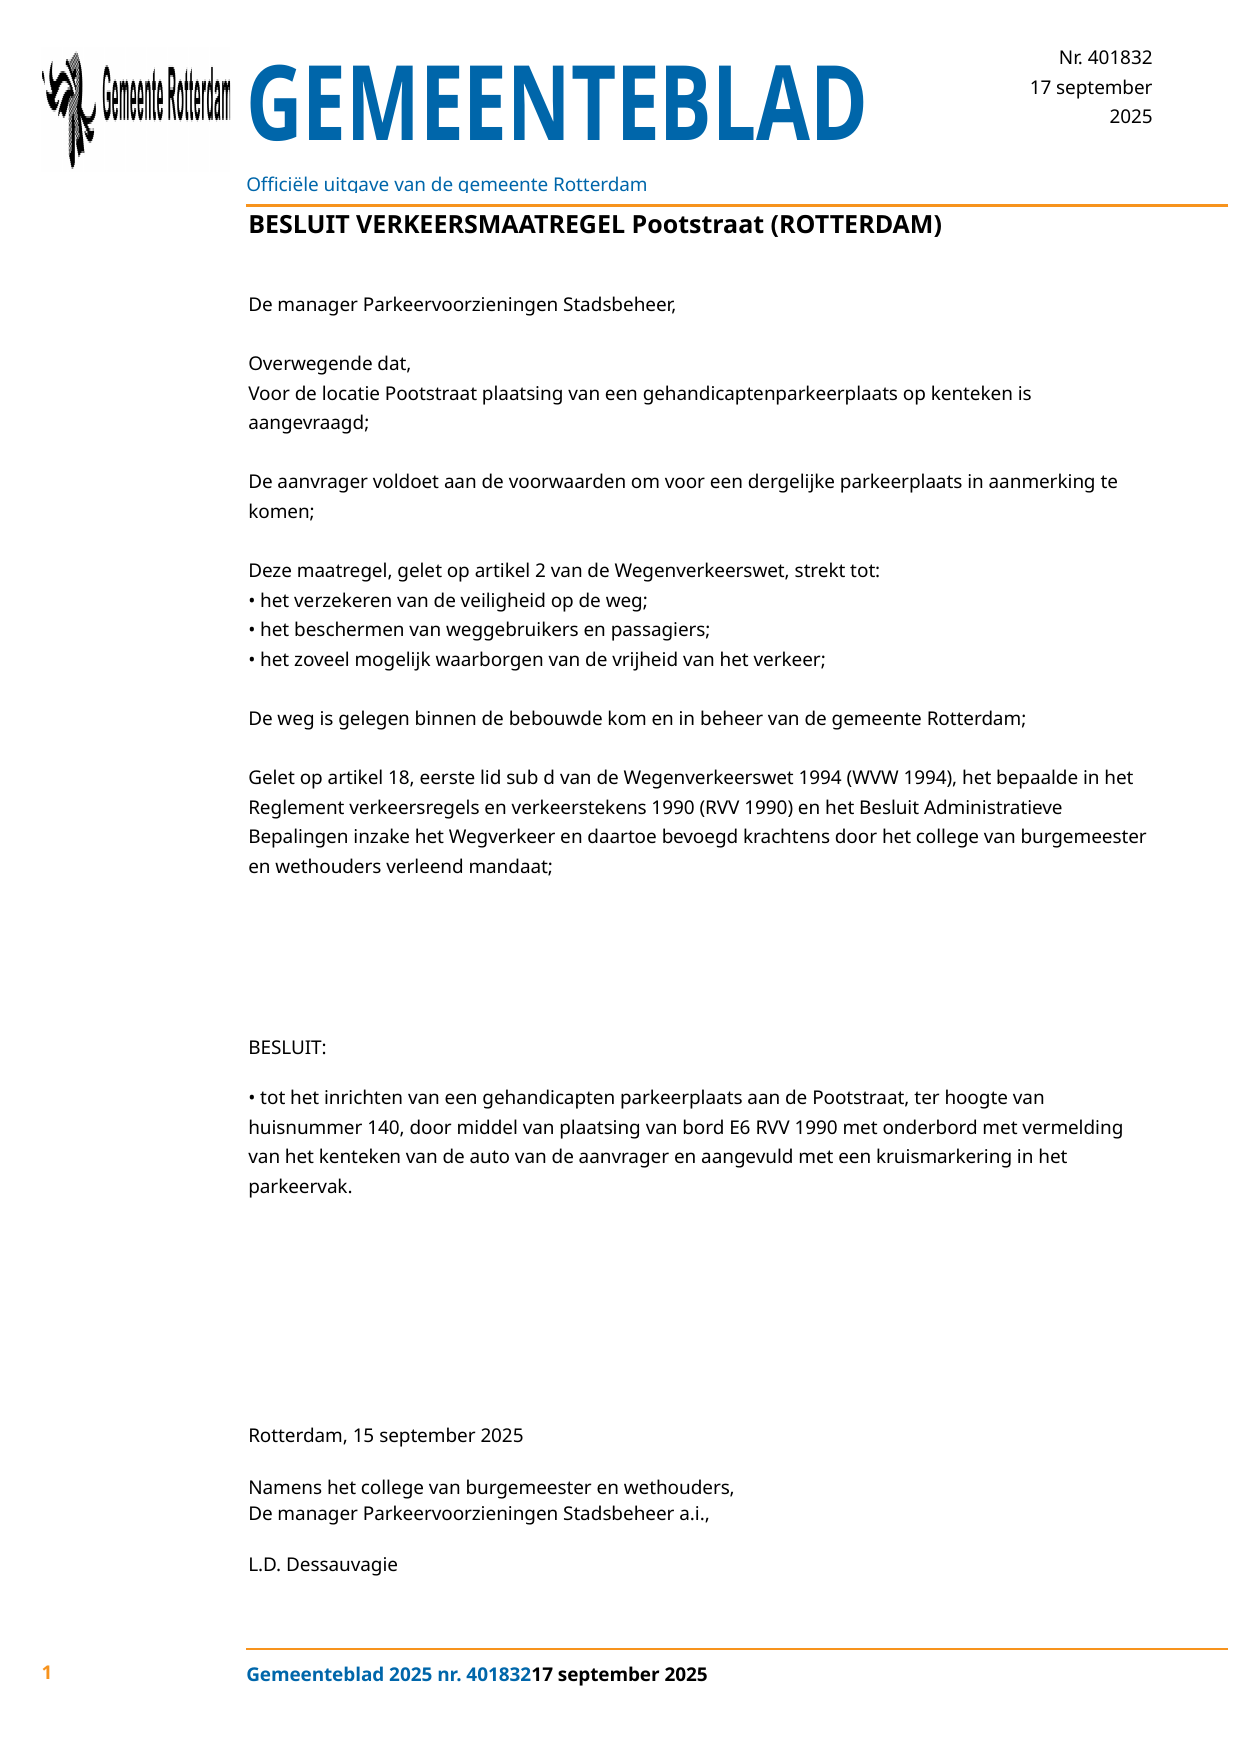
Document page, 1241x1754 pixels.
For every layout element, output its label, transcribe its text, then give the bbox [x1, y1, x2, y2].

text Deze maatregel, gelet op artikel 2 van de Wegenverkeerswet, strekt tot: [248, 557, 1152, 583]
text De manager Parkeervoorzieningen Stadsbeheer a.i., [248, 1500, 1152, 1526]
text De manager Parkeervoorzieningen Stadsbeheer, [248, 291, 1152, 317]
text Gelet op artikel 18, eerste lid sub d van de Wegenverkeerswet 1994 (WVW 1994), het bepaalde in het Reglement verkeersregels en verkeerstekens 1990 (RVV 1990) en het Besluit Administratieve Bepalingen inzake het Wegverkeer en daartoe bevoegd krachtens door het college van burgemeester en wethouders verleend mandaat; [248, 764, 1152, 879]
text De aanvrager voldoet aan de voorwaarden om voor een dergelijke parkeerplaats in aanmerking te komen; [248, 468, 1152, 524]
text Rotterdam, 15 september 2025 [248, 1423, 1152, 1448]
text BESLUIT: [248, 1034, 1152, 1060]
text De weg is gelegen binnen de bebouwde kom en in beheer van de gemeente Rotterdam; [248, 705, 1152, 731]
text L.D. Dessauvagie [248, 1551, 1152, 1577]
text Overwegende dat, [248, 350, 1152, 376]
text Namens het college van burgemeester en wethouders, [248, 1474, 1152, 1500]
text Voor de locatie Pootstraat plaatsing van een gehandicaptenparkeerplaats op kenteken is aangevraagd; [248, 380, 1152, 435]
text • het beschermen van weggebruikers en passagiers; [248, 616, 1152, 642]
text • het zoveel mogelijk waarborgen van de vrijheid van het verkeer; [248, 646, 1152, 672]
text • tot het inrichten van een gehandicapten parkeerplaats aan de Pootstraat, ter hoogte van huisnummer 140, door middel van plaatsing van bord E6 RVV 1990 met onderbord met vermelding van het kenteken van de auto van de aanvrager en aangevuld met een kruismarkering in het parkeervak. [248, 1084, 1152, 1199]
picture [41, 47, 231, 172]
text • het verzekeren van de veiligheid op de weg; [248, 587, 1152, 613]
text BESLUIT VERKEERSMAATREGEL Pootstraat (ROTTERDAM) [248, 207, 1152, 241]
